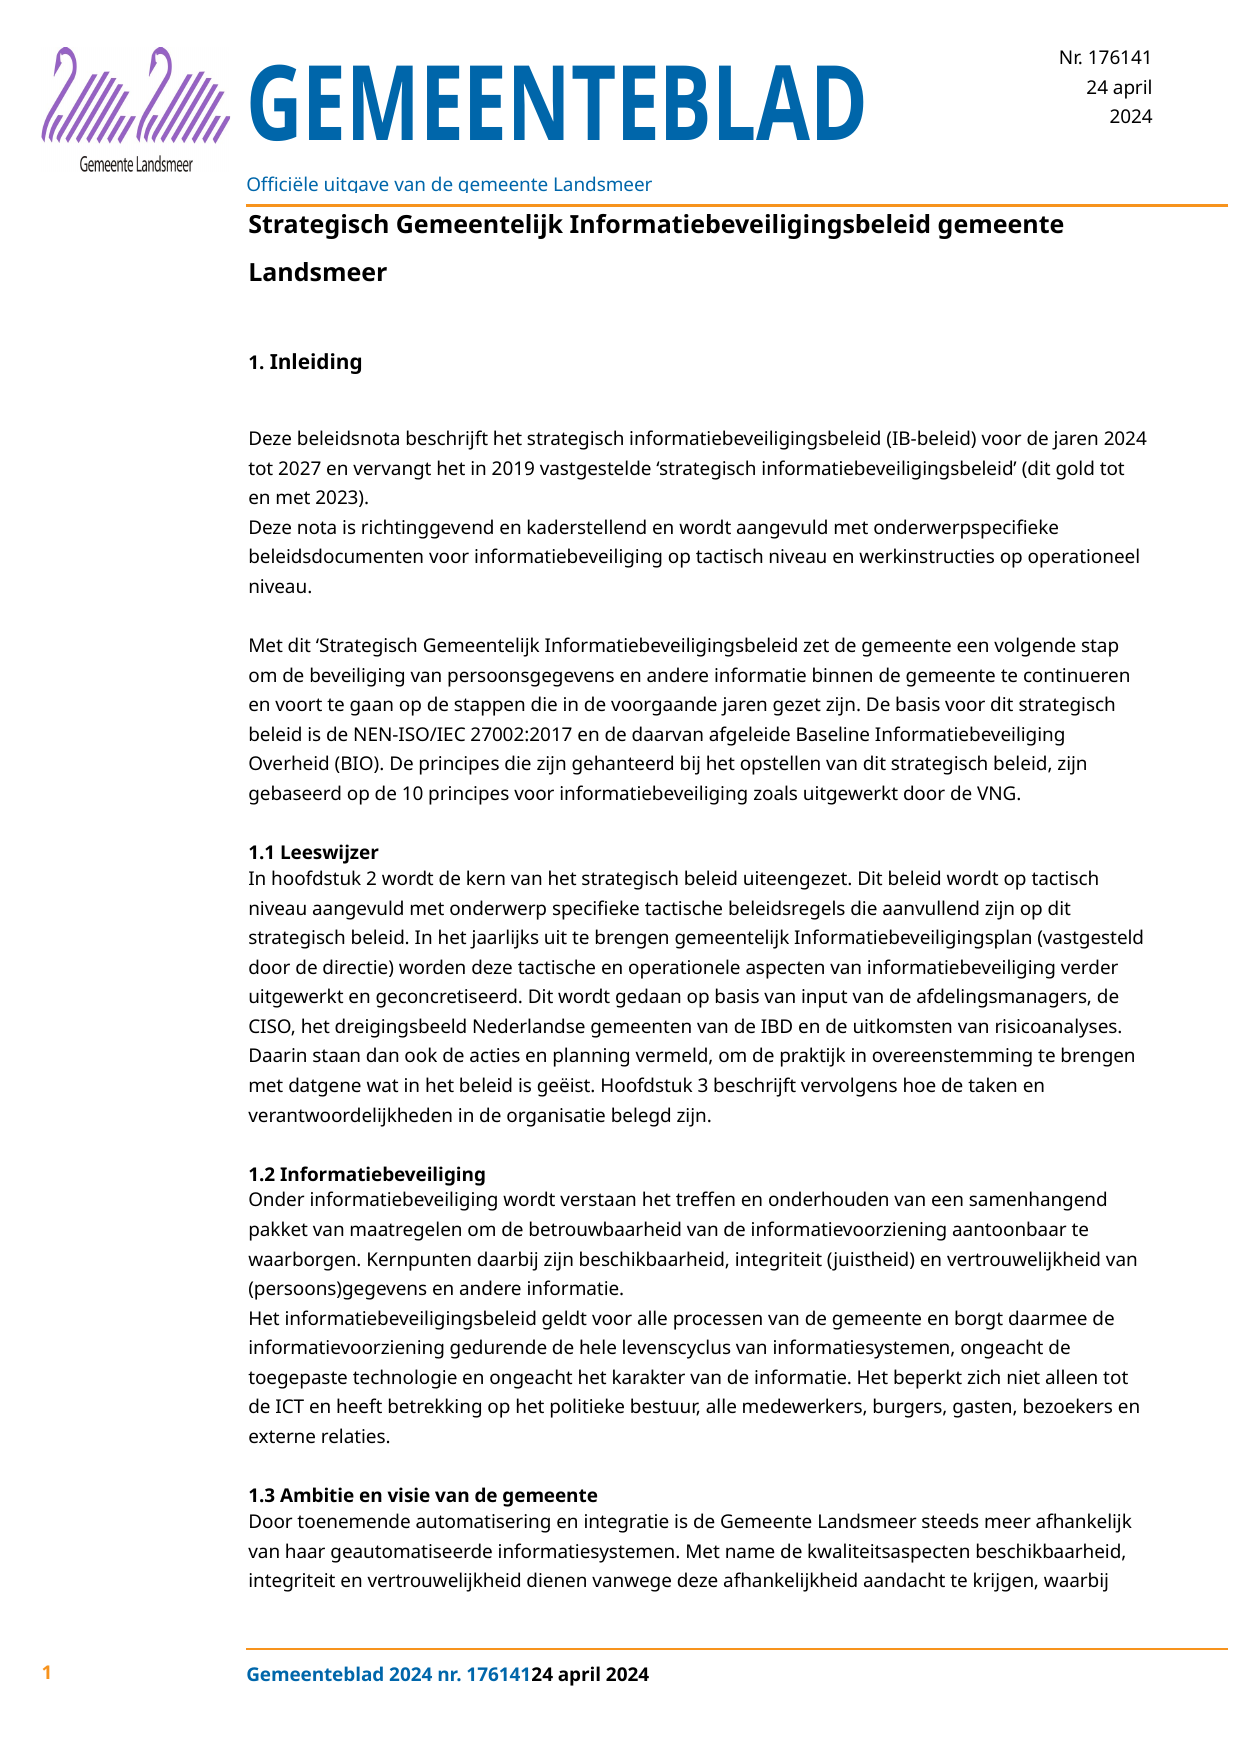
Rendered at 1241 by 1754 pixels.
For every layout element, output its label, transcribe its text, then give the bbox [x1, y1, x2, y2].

text Strategisch Gemeentelijk Informatiebeveiligingsbeleid gemeente Landsmeer [248, 207, 1152, 288]
text 1.1 Leeswijzer [248, 839, 1152, 865]
text Het informatiebeveiligingsbeleid geldt voor alle processen van de gemeente en borgt daarmee de informatievoorziening gedurende de hele levenscyclus van informatiesystemen, ongeacht de toegepaste technologie en ongeacht het karakter van de informatie. Het beperkt zich niet alleen tot de ICT en heeft betrekking op het politieke bestuur, alle medewerkers, burgers, gasten, bezoekers en externe relaties. [248, 1305, 1152, 1449]
text 1.2 Informatiebeveiliging [248, 1161, 1152, 1187]
text Door toenemende automatisering en integratie is de Gemeente Landsmeer steeds meer afhankelijk van haar geautomatiseerde informatiesystemen. Met name de kwaliteitsaspecten beschikbaarheid, integriteit en vertrouwelijkheid dienen vanwege deze afhankelijkheid aandacht te krijgen, waarbij [248, 1508, 1152, 1593]
text Onder informatiebeveiliging wordt verstaan het treffen en onderhouden van een samenhangend pakket van maatregelen om de betrouwbaarheid van de informatievoorziening aantoonbaar te waarborgen. Kernpunten daarbij zijn beschikbaarheid, integriteit (juistheid) en vertrouwelijkheid van (persoons)gegevens en andere informatie. [248, 1187, 1152, 1301]
picture [41, 47, 231, 172]
text In hoofdstuk 2 wordt de kern van het strategisch beleid uiteengezet. Dit beleid wordt op tactisch niveau aangevuld met onderwerp specifieke tactische beleidsregels die aanvullend zijn op dit strategisch beleid. In het jaarlijks uit te brengen gemeentelijk Informatiebeveiligingsplan (vastgesteld door de directie) worden deze tactische en operationele aspecten van informatiebeveiliging verder uitgewerkt en geconcretiseerd. Dit wordt gedaan op basis van input van de afdelingsmanagers, de CISO, het dreigingsbeeld Nederlandse gemeenten van de IBD en de uitkomsten van risicoanalyses. Daarin staan dan ook de acties en planning vermeld, om de praktijk in overeenstemming te brengen met datgene wat in het beleid is geëist. Hoofdstuk 3 beschrijft vervolgens hoe de taken en verantwoordelijkheden in de organisatie belegd zijn. [248, 865, 1152, 1127]
text 1.3 Ambitie en visie van de gemeente [248, 1482, 1152, 1508]
text 1. Inleiding [248, 347, 1152, 376]
text Deze nota is richtinggevend en kaderstellend en wordt aangevuld met onderwerpspecifieke beleidsdocumenten voor informatiebeveiliging op tactisch niveau en werkinstructies op operationeel niveau. [248, 514, 1152, 599]
text Deze beleidsnota beschrijft het strategisch informatiebeveiligingsbeleid (IB-beleid) voor de jaren 2024 tot 2027 en vervangt het in 2019 vastgestelde ‘strategisch informatiebeveiligingsbeleid’ (dit gold tot en met 2023). [248, 425, 1152, 510]
text Met dit ‘Strategisch Gemeentelijk Informatiebeveiligingsbeleid zet de gemeente een volgende stap om de beveiliging van persoonsgegevens en andere informatie binnen de gemeente te continueren en voort te gaan op de stappen die in de voorgaande jaren gezet zijn. De basis voor dit strategisch beleid is de NEN-ISO/IEC 27002:2017 en de daarvan afgeleide Baseline Informatiebeveiliging Overheid (BIO). De principes die zijn gehanteerd bij het opstellen van dit strategisch beleid, zijn gebaseerd op de 10 principes voor informatiebeveiliging zoals uitgewerkt door de VNG. [248, 632, 1152, 806]
